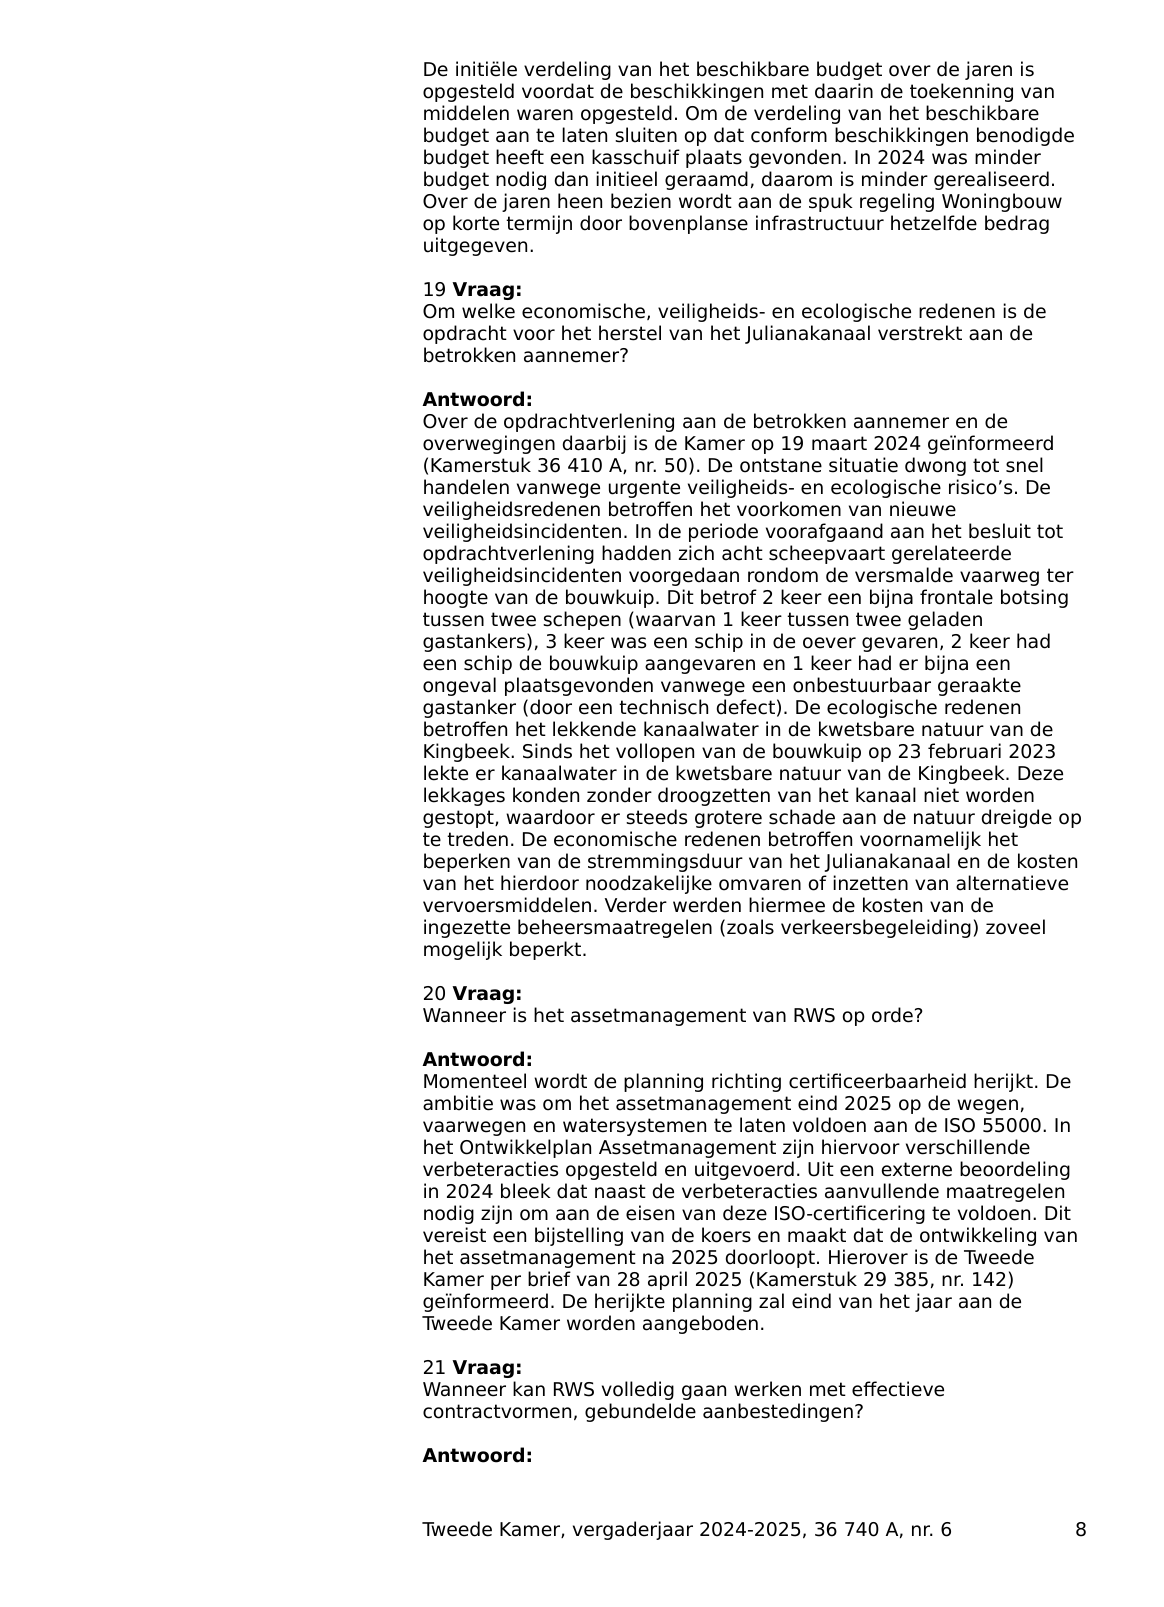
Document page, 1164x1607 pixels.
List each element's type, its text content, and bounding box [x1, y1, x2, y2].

text Wanneer is het assetmanagement van RWS op orde? [422, 1005, 1087, 1027]
text Momenteel wordt de planning richting certificeerbaarheid herijkt. De ambitie was om het assetmanagement eind 2025 op de wegen, vaarwegen en watersystemen te laten voldoen aan de ISO 55000. In het Ontwikkelplan Assetmanagement zijn hiervoor verschillende verbeteracties opgesteld en uitgevoerd. Uit een externe beoordeling in 2024 bleek dat naast de verbeteracties aanvullende maatregelen nodig zijn om aan de eisen van deze ISO-certificering te voldoen. Dit vereist een bijstelling van de koers en maakt dat de ontwikkeling van het assetmanagement na 2025 doorloopt. Hierover is de Tweede Kamer per brief van 28 april 2025 (Kamerstuk 29 385, nr. 142) geïnformeerd. De herijkte planning zal eind van het jaar aan de Tweede Kamer worden aangeboden. [422, 1071, 1087, 1335]
text 21 Vraag: [422, 1357, 1087, 1379]
text Wanneer kan RWS volledig gaan werken met effectieve contractvormen, gebundelde aanbestedingen? [422, 1379, 1087, 1423]
text Over de opdrachtverlening aan de betrokken aannemer en de overwegingen daarbij is de Kamer op 19 maart 2024 geïnformeerd (Kamerstuk 36 410 A, nr. 50). De ontstane situatie dwong tot snel handelen vanwege urgente veiligheids- en ecologische risico’s. De veiligheidsredenen betroffen het voorkomen van nieuwe veiligheidsincidenten. In de periode voorafgaand aan het besluit tot opdrachtverlening hadden zich acht scheepvaart gerelateerde veiligheidsincidenten voorgedaan rondom de versmalde vaarweg ter hoogte van de bouwkuip. Dit betrof 2 keer een bijna frontale botsing tussen twee schepen (waarvan 1 keer tussen twee geladen gastankers), 3 keer was een schip in de oever gevaren, 2 keer had een schip de bouwkuip aangevaren en 1 keer had er bijna een ongeval plaatsgevonden vanwege een onbestuurbaar geraakte gastanker (door een technisch defect). De ecologische redenen betroffen het lekkende kanaalwater in de kwetsbare natuur van de Kingbeek. Sinds het vollopen van de bouwkuip op 23 februari 2023 lekte er kanaalwater in de kwetsbare natuur van de Kingbeek. Deze lekkages konden zonder droogzetten van het kanaal niet worden gestopt, waardoor er steeds grotere schade aan de natuur dreigde op te treden. De economische redenen betroffen voornamelijk het beperken van de stremmingsduur van het Julianakanaal en de kosten van het hierdoor noodzakelijke omvaren of inzetten van alternatieve vervoersmiddelen. Verder werden hiermee de kosten van de ingezette beheersmaatregelen (zoals verkeersbegeleiding) zoveel mogelijk beperkt. [422, 411, 1087, 961]
text 19 Vraag: [422, 279, 1087, 301]
text De initiële verdeling van het beschikbare budget over de jaren is opgesteld voordat de beschikkingen met daarin de toekenning van middelen waren opgesteld. Om de verdeling van het beschikbare budget aan te laten sluiten op dat conform beschikkingen benodigde budget heeft een kasschuif plaats gevonden. In 2024 was minder budget nodig dan initieel geraamd, daarom is minder gerealiseerd. Over de jaren heen bezien wordt aan de spuk regeling Woningbouw op korte termijn door bovenplanse infrastructuur hetzelfde bedrag uitgegeven. [422, 59, 1087, 257]
text Antwoord: [422, 1049, 1087, 1071]
text Antwoord: [422, 1445, 1087, 1467]
text Om welke economische, veiligheids- en ecologische redenen is de opdracht voor het herstel van het Julianakanaal verstrekt aan de betrokken aannemer? [422, 301, 1087, 367]
text 20 Vraag: [422, 983, 1087, 1005]
text Antwoord: [422, 389, 1087, 411]
